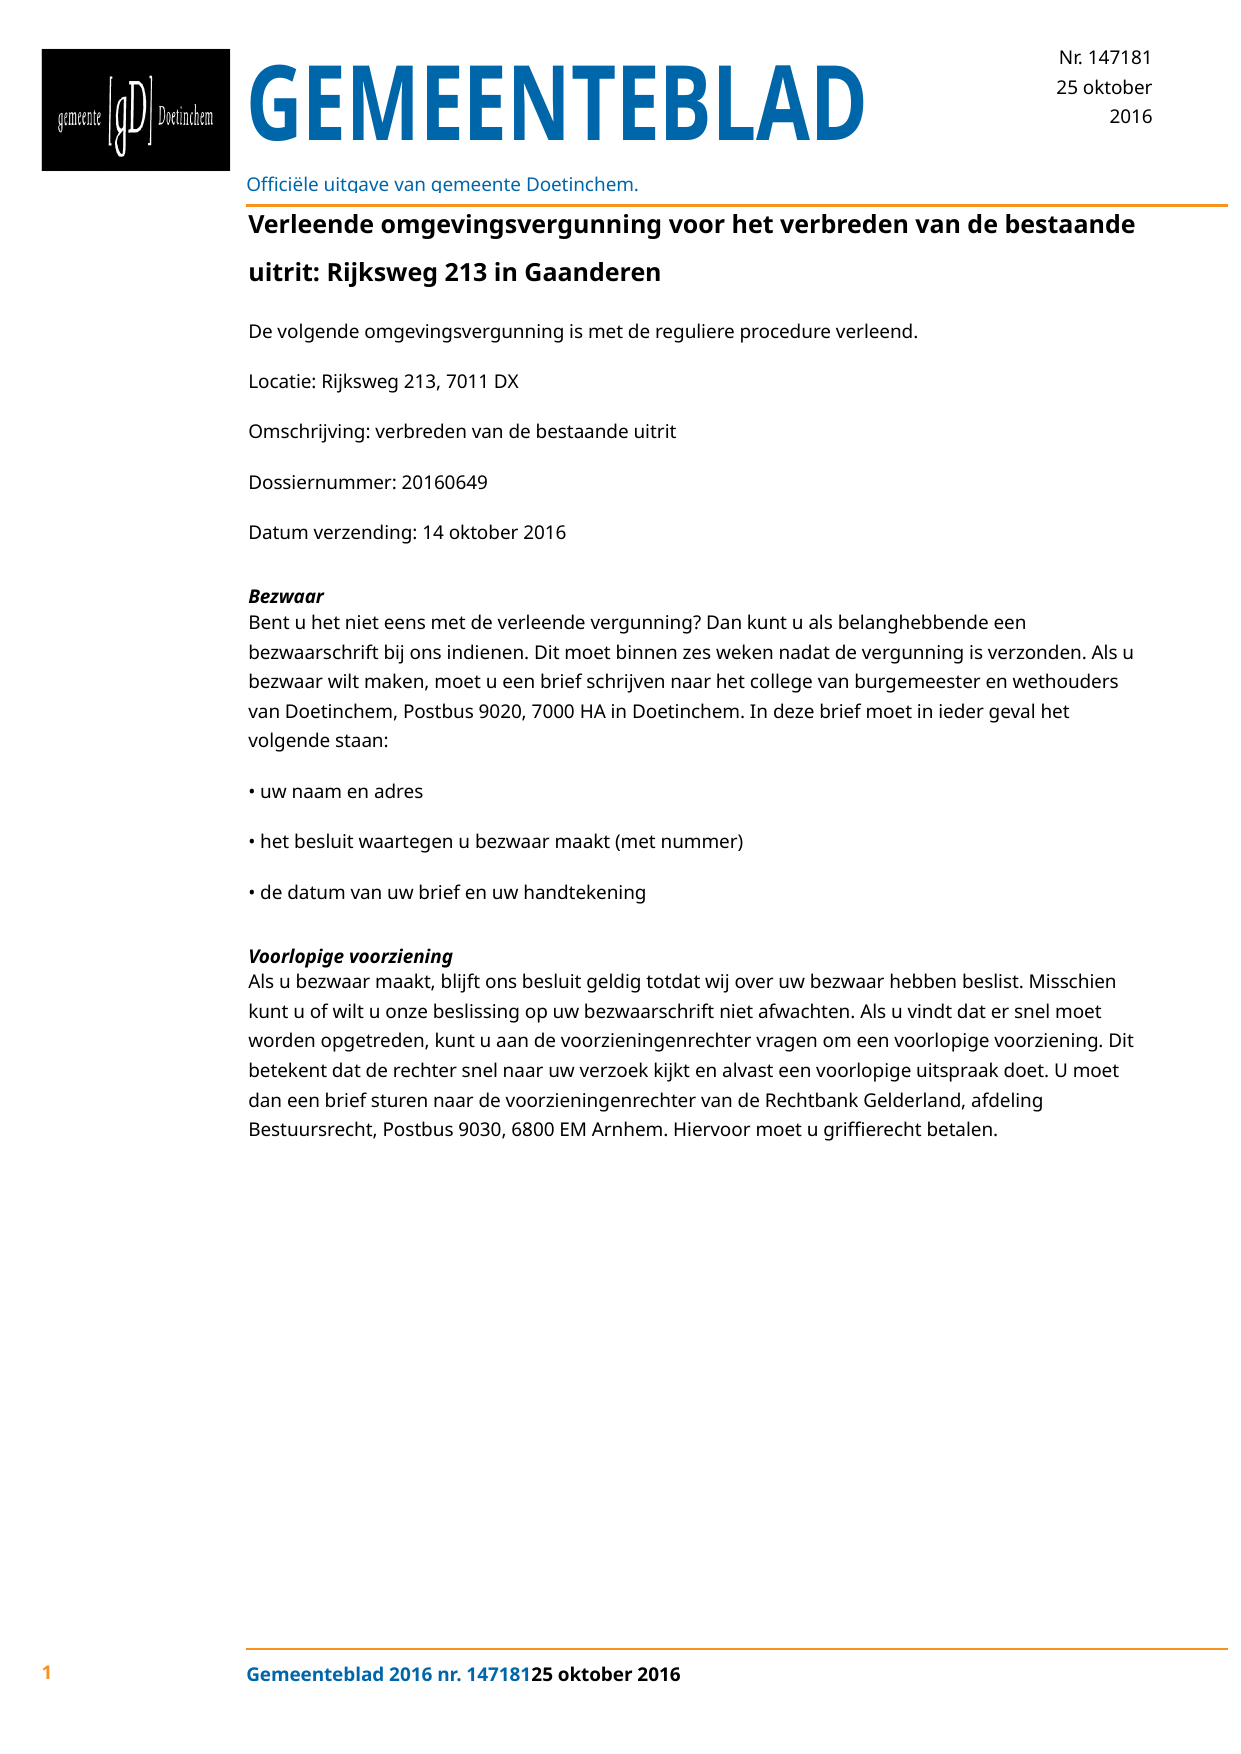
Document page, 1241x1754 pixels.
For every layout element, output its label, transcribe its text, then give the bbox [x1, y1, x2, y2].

text • het besluit waartegen u bezwaar maakt (met nummer) [248, 828, 1152, 854]
text Locatie: Rijksweg 213, 7011 DX [248, 368, 1152, 394]
picture [41, 47, 231, 172]
text De volgende omgevingsvergunning is met de reguliere procedure verleend. [248, 318, 1152, 344]
text Verleende omgevingsvergunning voor het verbreden van de bestaande uitrit: Rijksweg 213 in Gaanderen [248, 207, 1152, 288]
text Datum verzending: 14 oktober 2016 [248, 519, 1152, 545]
text Omschrijving: verbreden van de bestaande uitrit [248, 419, 1152, 444]
text Als u bezwaar maakt, blijft ons besluit geldig totdat wij over uw bezwaar hebben beslist. Misschien kunt u of wilt u onze beslissing op uw bezwaarschrift niet afwachten. Als u vindt dat er snel moet worden opgetreden, kunt u aan de voorzieningenrechter vragen om een voorlopige voorziening. Dit betekent dat de rechter snel naar uw verzoek kijkt en alvast een voorlopige uitspraak doet. U moet dan een brief sturen naar de voorzieningenrechter van de Rechtbank Gelderland, afdeling Bestuursrecht, Postbus 9030, 6800 EM Arnhem. Hiervoor moet u griffierecht betalen. [248, 968, 1152, 1142]
text Bezwaar [248, 583, 1152, 609]
text Dossiernummer: 20160649 [248, 469, 1152, 495]
text Bent u het niet eens met de verleende vergunning? Dan kunt u als belanghebbende een bezwaarschrift bij ons indienen. Dit moet binnen zes weken nadat de vergunning is verzonden. Als u bezwaar wilt maken, moet u een brief schrijven naar het college van burgemeester en wethouders van Doetinchem, Postbus 9020, 7000 HA in Doetinchem. In deze brief moet in ieder geval het volgende staan: [248, 609, 1152, 753]
text • de datum van uw brief en uw handtekening [248, 879, 1152, 904]
text Voorlopige voorziening [248, 943, 1152, 968]
text • uw naam en adres [248, 778, 1152, 804]
